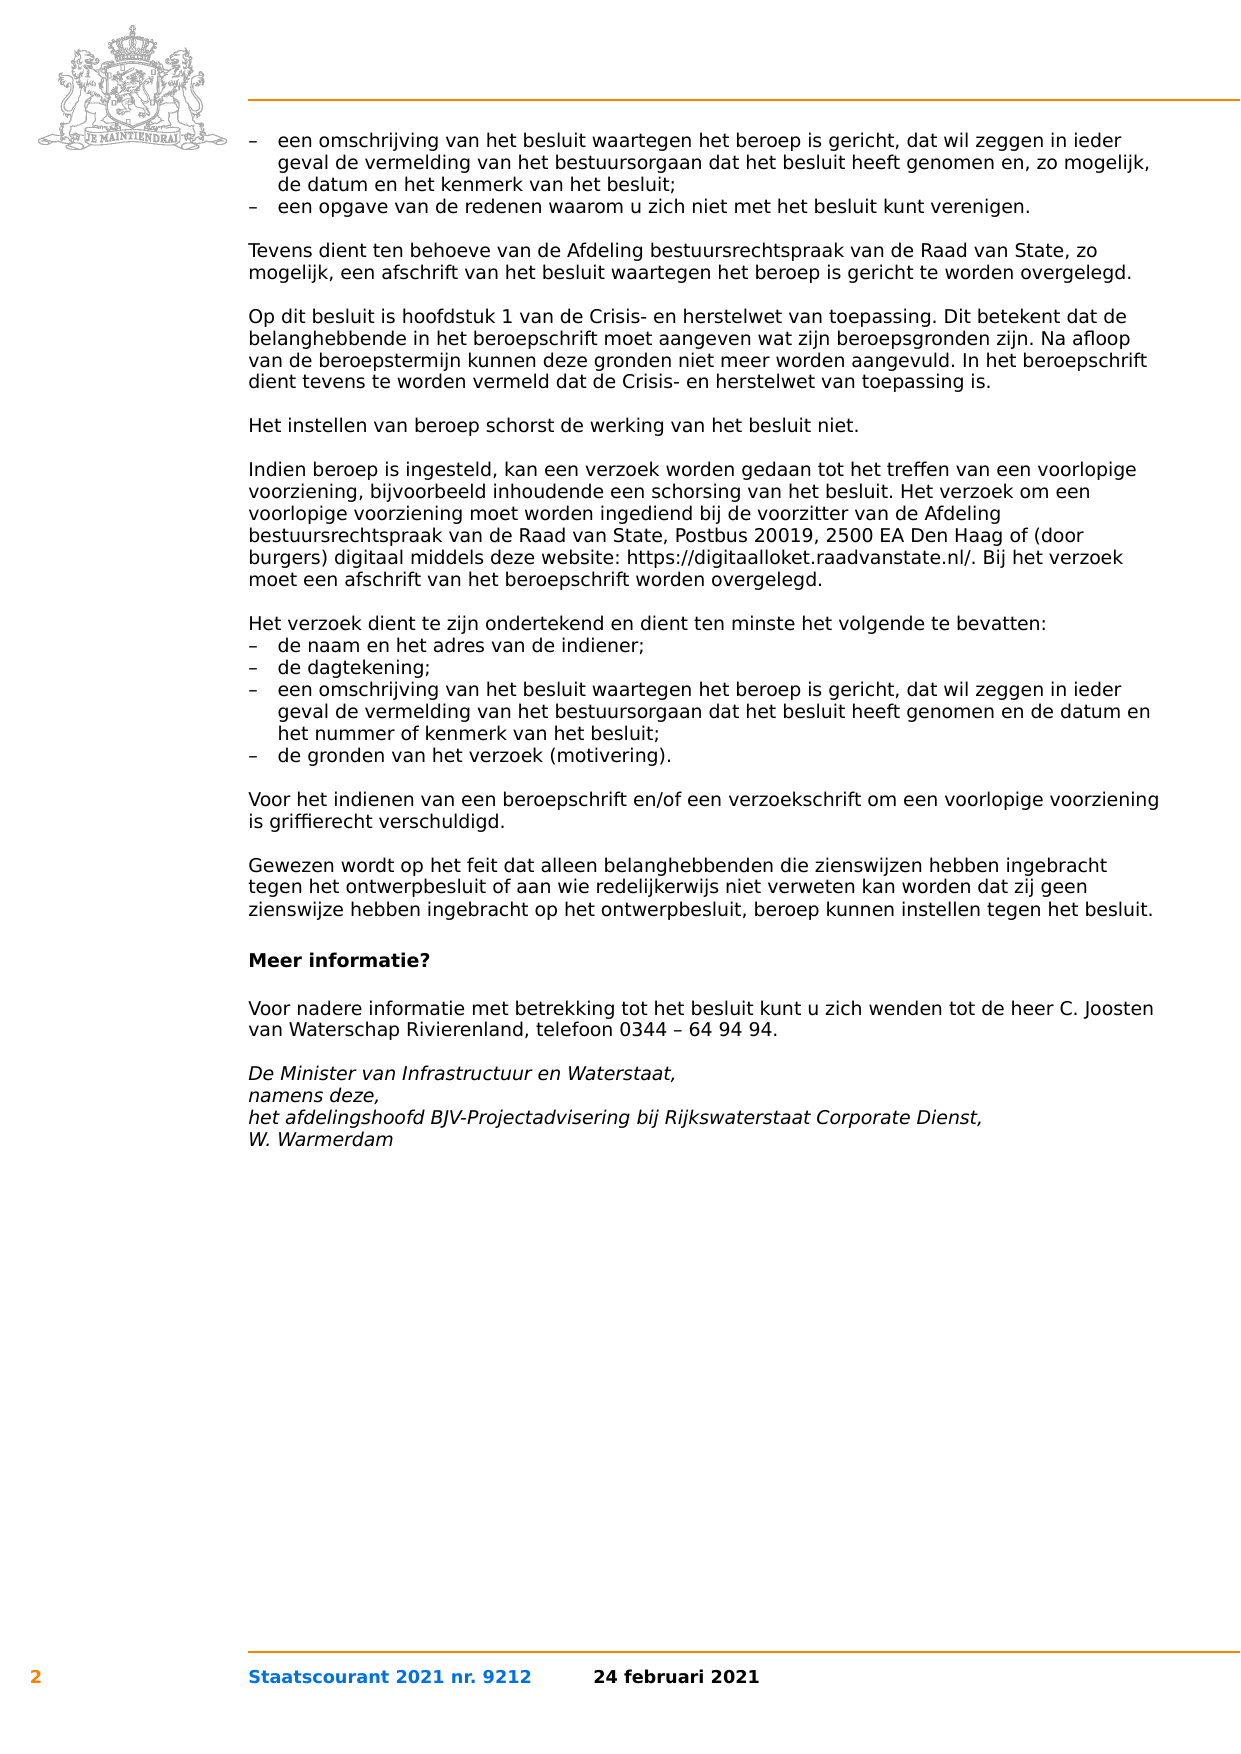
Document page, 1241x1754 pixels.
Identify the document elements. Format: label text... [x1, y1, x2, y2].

text Het verzoek dient te zijn ondertekend en dient ten minste het volgende te bevatten: [248, 613, 1163, 635]
text Gewezen wordt op het feit dat alleen belanghebbenden die zienswijzen hebben ingebracht tegen het ontwerpbesluit of aan wie redelijkerwijs niet verweten kan worden dat zij geen zienswijze hebben ingebracht op het ontwerpbesluit, beroep kunnen instellen tegen het besluit. [248, 854, 1163, 920]
text – de gronden van het verzoek (motivering). [248, 745, 1163, 767]
text Tevens dient ten behoeve van de Afdeling bestuursrechtspraak van de Raad van State, zo mogelijk, een afschrift van het besluit waartegen het beroep is gericht te worden overgelegd. [248, 240, 1163, 284]
picture [38, 25, 227, 150]
text – een opgave van de redenen waarom u zich niet met het besluit kunt verenigen. [248, 196, 1163, 218]
text De Minister van Infrastructuur en Waterstaat, namens deze, het afdelingshoofd BJV-Projectadvisering bij Rijkswaterstaat Corporate Dienst, W. Warmerdam [248, 1063, 1163, 1151]
text Voor nadere informatie met betrekking tot het besluit kunt u zich wenden tot de heer C. Joosten van Waterschap Rivierenland, telefoon 0344 – 64 94 94. [248, 997, 1163, 1041]
text Voor het indienen van een beroepschrift en/of een verzoekschrift om een voorlopige voorziening is griffierecht verschuldigd. [248, 789, 1163, 833]
text Op dit besluit is hoofdstuk 1 van de Crisis- en herstelwet van toepassing. Dit betekent dat de belanghebbende in het beroepschrift moet aangeven wat zijn beroepsgronden zijn. Na afloop van de beroepstermijn kunnen deze gronden niet meer worden aangevuld. In het beroepschrift dient tevens te worden vermeld dat de Crisis- en herstelwet van toepassing is. [248, 306, 1163, 393]
text – de dagtekening; [248, 657, 1163, 679]
text Indien beroep is ingesteld, kan een verzoek worden gedaan tot het treffen van een voorlopige voorziening, bijvoorbeeld inhoudende een schorsing van het besluit. Het verzoek om een voorlopige voorziening moet worden ingediend bij de voorzitter van de Afdeling bestuursrechtspraak van de Raad van State, Postbus 20019, 2500 EA Den Haag of (door burgers) digitaal middels deze website: https://digitaalloket.raadvanstate.nl/. Bij het verzoek moet een afschrift van het beroepschrift worden overgelegd. [248, 459, 1163, 591]
text – een omschrijving van het besluit waartegen het beroep is gericht, dat wil zeggen in ieder geval de vermelding van het bestuursorgaan dat het besluit heeft genomen en, zo mogelijk, de datum en het kenmerk van het besluit; [248, 130, 1163, 196]
subtitle Meer informatie? [248, 950, 1163, 972]
text Het instellen van beroep schorst de werking van het besluit niet. [248, 415, 1163, 437]
text – een omschrijving van het besluit waartegen het beroep is gericht, dat wil zeggen in ieder geval de vermelding van het bestuursorgaan dat het besluit heeft genomen en de datum en het nummer of kenmerk van het besluit; [248, 679, 1163, 745]
text – de naam en het adres van de indiener; [248, 635, 1163, 657]
